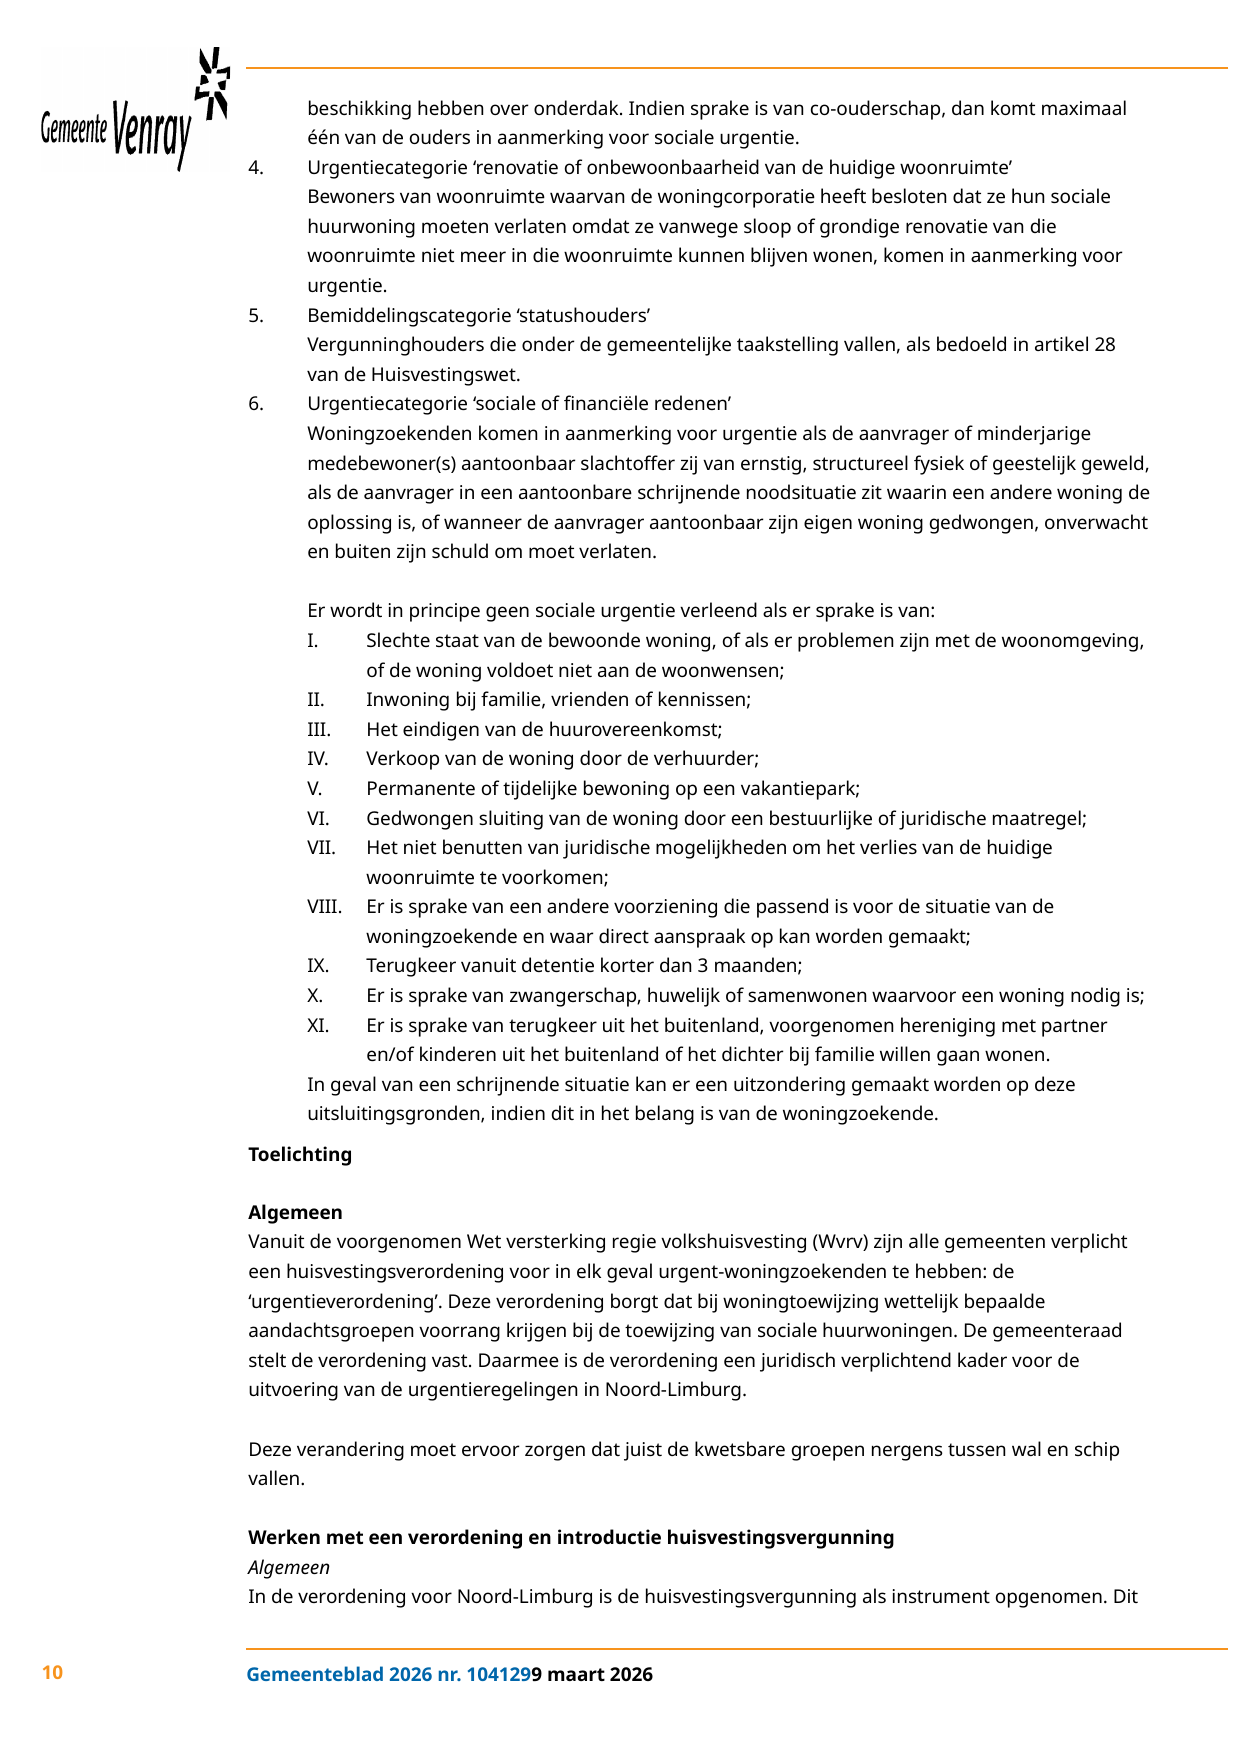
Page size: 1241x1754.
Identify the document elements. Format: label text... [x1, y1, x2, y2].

list Er is sprake van een andere voorziening die passend is voor de situatie van de woningzoekende en waar direct aanspraak op kan worden gemaakt; [307, 893, 1152, 949]
list Bemiddelingscategorie ‘statushouders’ [248, 302, 1152, 328]
list Bewoners van woonruimte waarvan de woningcorporatie heeft besloten dat ze hun sociale huurwoning moeten verlaten omdat ze vanwege sloop of grondige renovatie van die woonruimte niet meer in die woonruimte kunnen blijven wonen, komen in aanmerking voor urgentie. [248, 183, 1152, 298]
list Verkoop van de woning door de verhuurder; [307, 746, 1152, 771]
list Het eindigen van de huurovereenkomst; [307, 716, 1152, 742]
list Vergunninghouders die onder de gemeentelijke taakstelling vallen, als bedoeld in artikel 28 van de Huisvestingswet. [248, 331, 1152, 387]
list beschikking hebben over onderdak. Indien sprake is van co-ouderschap, dan komt maximaal één van de ouders in aanmerking voor sociale urgentie. [248, 95, 1152, 150]
list Er is sprake van zwangerschap, huwelijk of samenwonen waarvoor een woning nodig is; [307, 982, 1152, 1008]
list Er is sprake van terugkeer uit het buitenland, voorgenomen hereniging met partner en/of kinderen uit het buitenland of het dichter bij familie willen gaan wonen. [307, 1012, 1152, 1067]
text In de verordening voor Noord-Limburg is de huisvestingsvergunning als instrument opgenomen. Dit [248, 1584, 1152, 1609]
text Algemeen [248, 1199, 1152, 1225]
text Toelichting [248, 1130, 1152, 1170]
list Er wordt in principe geen sociale urgentie verleend als er sprake is van: [248, 598, 1152, 623]
text Vanuit de voorgenomen Wet versterking regie volkshuisvesting (Wvrv) zijn alle gemeenten verplicht een huisvestingsverordening voor in elk geval urgent-woningzoekenden te hebben: de ‘urgentieverordening’. Deze verordening borgt dat bij woningtoewijzing wettelijk bepaalde aandachtsgroepen voorrang krijgen bij de toewijzing van sociale huurwoningen. De gemeenteraad stelt de verordening vast. Daarmee is de verordening een juridisch verplichtend kader voor de uitvoering van de urgentieregelingen in Noord-Limburg. [248, 1229, 1152, 1402]
text Werken met een verordening en introductie huisvestingsvergunning [248, 1524, 1152, 1550]
list Permanente of tijdelijke bewoning op een vakantiepark; [307, 775, 1152, 801]
list Het niet benutten van juridische mogelijkheden om het verlies van de huidige woonruimte te voorkomen; [307, 834, 1152, 890]
list Gedwongen sluiting van de woning door een bestuurlijke of juridische maatregel; [307, 805, 1152, 831]
list Inwoning bij familie, vrienden of kennissen; [307, 686, 1152, 712]
list Woningzoekenden komen in aanmerking voor urgentie als de aanvrager of minderjarige medebewoner(s) aantoonbaar slachtoffer zij van ernstig, structureel fysiek of geestelijk geweld, als de aanvrager in een aantoonbare schrijnende noodsituatie zit waarin een andere woning de oplossing is, of wanneer de aanvrager aantoonbaar zijn eigen woning gedwongen, onverwacht en buiten zijn schuld om moet verlaten. [248, 420, 1152, 564]
list Slechte staat van de bewoonde woning, of als er problemen zijn met de woonomgeving, of de woning voldoet niet aan de woonwensen; [307, 627, 1152, 683]
list In geval van een schrijnende situatie kan er een uitzondering gemaakt worden op deze uitsluitingsgronden, indien dit in het belang is van de woningzoekende. [248, 1071, 1152, 1126]
text Deze verandering moet ervoor zorgen dat juist de kwetsbare groepen nergens tussen wal en schip vallen. [248, 1436, 1152, 1491]
list Urgentiecategorie ‘renovatie of onbewoonbaarheid van de huidige woonruimte’ [248, 154, 1152, 180]
list Terugkeer vanuit detentie korter dan 3 maanden; [307, 953, 1152, 978]
text Algemeen [248, 1554, 1152, 1580]
list Urgentiecategorie ‘sociale of financiële redenen’ [248, 391, 1152, 416]
picture [41, 47, 231, 172]
